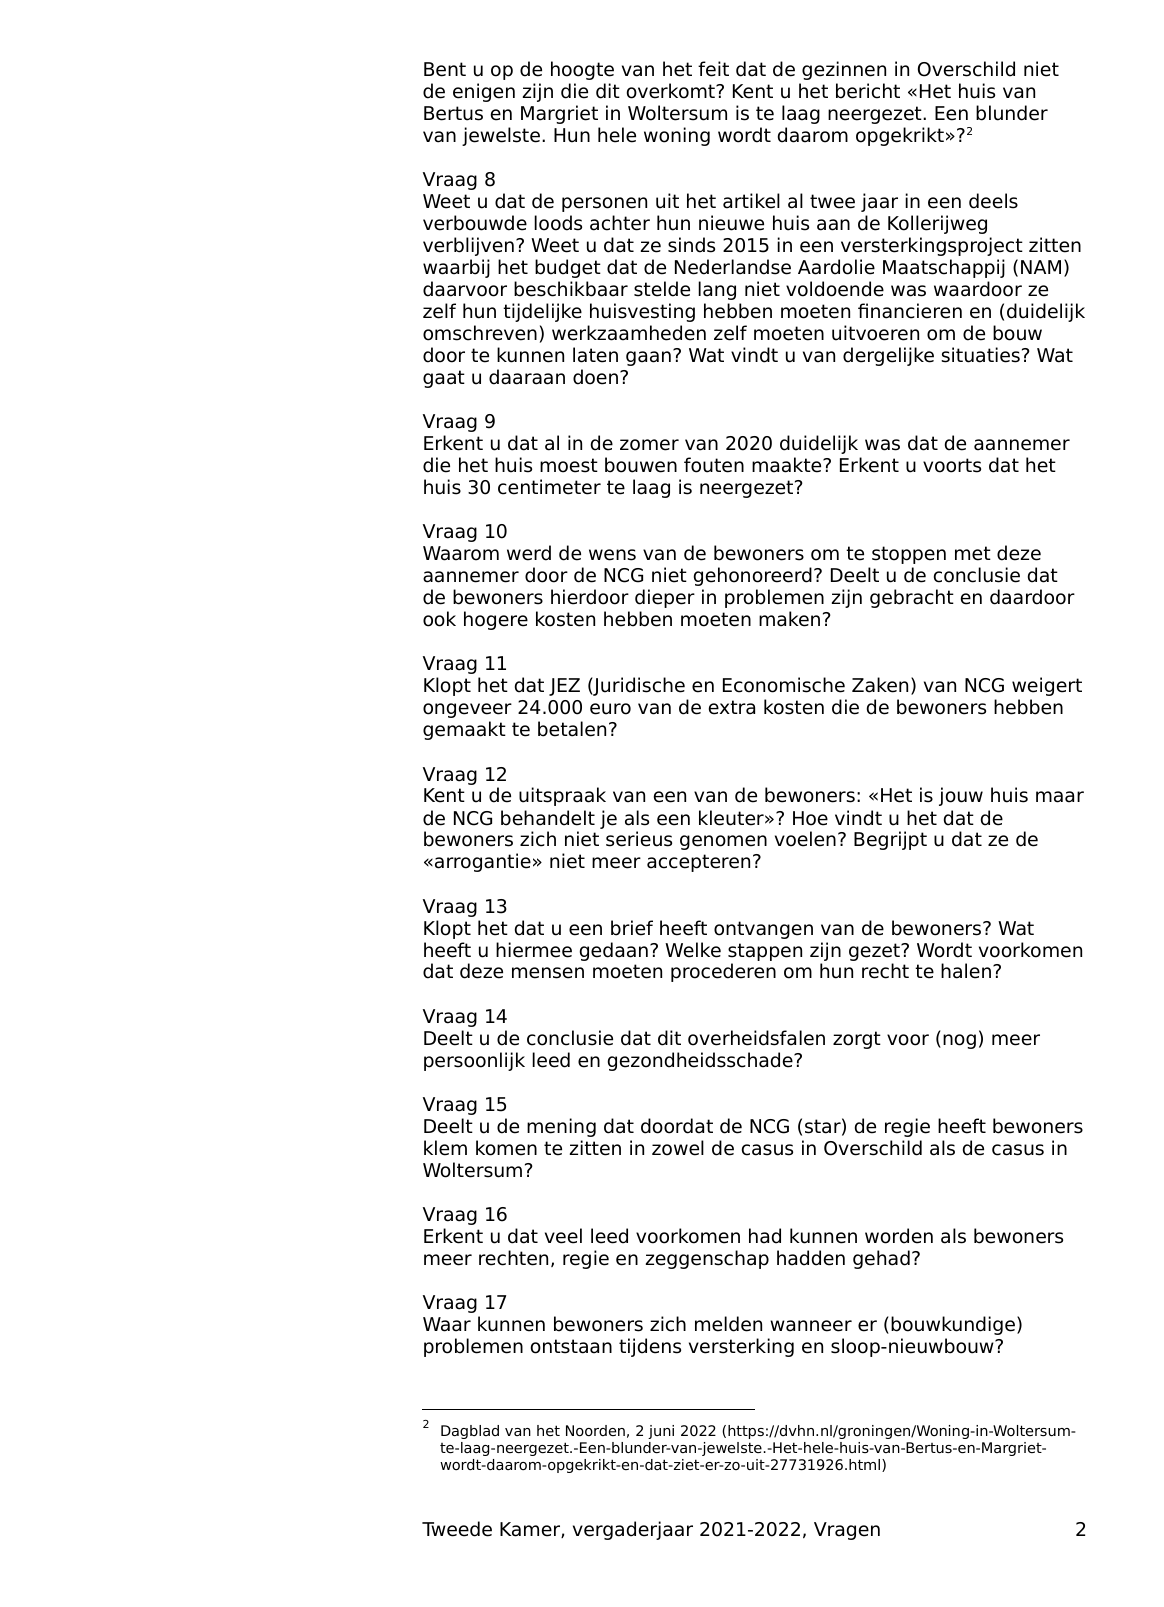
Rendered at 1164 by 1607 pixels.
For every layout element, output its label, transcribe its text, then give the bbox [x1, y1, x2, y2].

text Vraag 9 [422, 411, 1087, 433]
text Vraag 13 [422, 896, 1087, 917]
text Kent u de uitspraak van een van de bewoners: «Het is jouw huis maar de NCG behandelt je als een kleuter»? Hoe vindt u het dat de bewoners zich niet serieus genomen voelen? Begrijpt u dat ze de «arrogantie» niet meer accepteren? [422, 785, 1087, 873]
text Deelt u de mening dat doordat de NCG (star) de regie heeft bewoners klem komen te zitten in zowel de casus in Overschild als de casus in Woltersum? [422, 1116, 1087, 1182]
text Deelt u de conclusie dat dit overheidsfalen zorgt voor (nog) meer persoonlijk leed en gezondheidsschade? [422, 1028, 1087, 1072]
text Erkent u dat al in de zomer van 2020 duidelijk was dat de aannemer die het huis moest bouwen fouten maakte? Erkent u voorts dat het huis 30 centimeter te laag is neergezet? [422, 433, 1087, 499]
text Vraag 11 [422, 653, 1087, 675]
text Klopt het dat u een brief heeft ontvangen van de bewoners? Wat heeft u hiermee gedaan? Welke stappen zijn gezet? Wordt voorkomen dat deze mensen moeten procederen om hun recht te halen? [422, 917, 1087, 983]
text Waar kunnen bewoners zich melden wanneer er (bouwkundige) problemen ontstaan tijdens versterking en sloop-nieuwbouw? [422, 1314, 1087, 1358]
text Waarom werd de wens van de bewoners om te stoppen met deze aannemer door de NCG niet gehonoreerd? Deelt u de conclusie dat de bewoners hierdoor dieper in problemen zijn gebracht en daardoor ook hogere kosten hebben moeten maken? [422, 543, 1087, 631]
text Klopt het dat JEZ (Juridische en Economische Zaken) van NCG weigert ongeveer 24.000 euro van de extra kosten die de bewoners hebben gemaakt te betalen? [422, 675, 1087, 741]
text Vraag 8 [422, 169, 1087, 191]
text Vraag 10 [422, 521, 1087, 543]
text Vraag 15 [422, 1094, 1087, 1116]
text Erkent u dat veel leed voorkomen had kunnen worden als bewoners meer rechten, regie en zeggenschap hadden gehad? [422, 1226, 1087, 1270]
text Weet u dat de personen uit het artikel al twee jaar in een deels verbouwde loods achter hun nieuwe huis aan de Kollerijweg verblijven? Weet u dat ze sinds 2015 in een versterkingsproject zitten waarbij het budget dat de Nederlandse Aardolie Maatschappij (NAM) daarvoor beschikbaar stelde lang niet voldoende was waardoor ze zelf hun tijdelijke huisvesting hebben moeten financieren en (duidelijk omschreven) werkzaamheden zelf moeten uitvoeren om de bouw door te kunnen laten gaan? Wat vindt u van dergelijke situaties? Wat gaat u daaraan doen? [422, 191, 1087, 389]
text Bent u op de hoogte van het feit dat de gezinnen in Overschild niet de enigen zijn die dit overkomt? Kent u het bericht «Het huis van Bertus en Margriet in Woltersum is te laag neergezet. Een blunder van jewelste. Hun hele woning wordt daarom opgekrikt»? [422, 59, 1087, 147]
text Dagblad van het Noorden, 2 juni 2022 (https://dvhn.nl/groningen/Woning-in-Woltersum-te-laag-neergezet.-Een-blunder-van-jewelste.-Het-hele-huis-van-Bertus-en-Margriet-wordt-daarom-opgekrikt-en-dat-ziet-er-zo-uit-27731926.html) [422, 1418, 1087, 1474]
text Vraag 17 [422, 1292, 1087, 1314]
text Vraag 12 [422, 763, 1087, 785]
text Vraag 14 [422, 1006, 1087, 1028]
text Vraag 16 [422, 1204, 1087, 1226]
